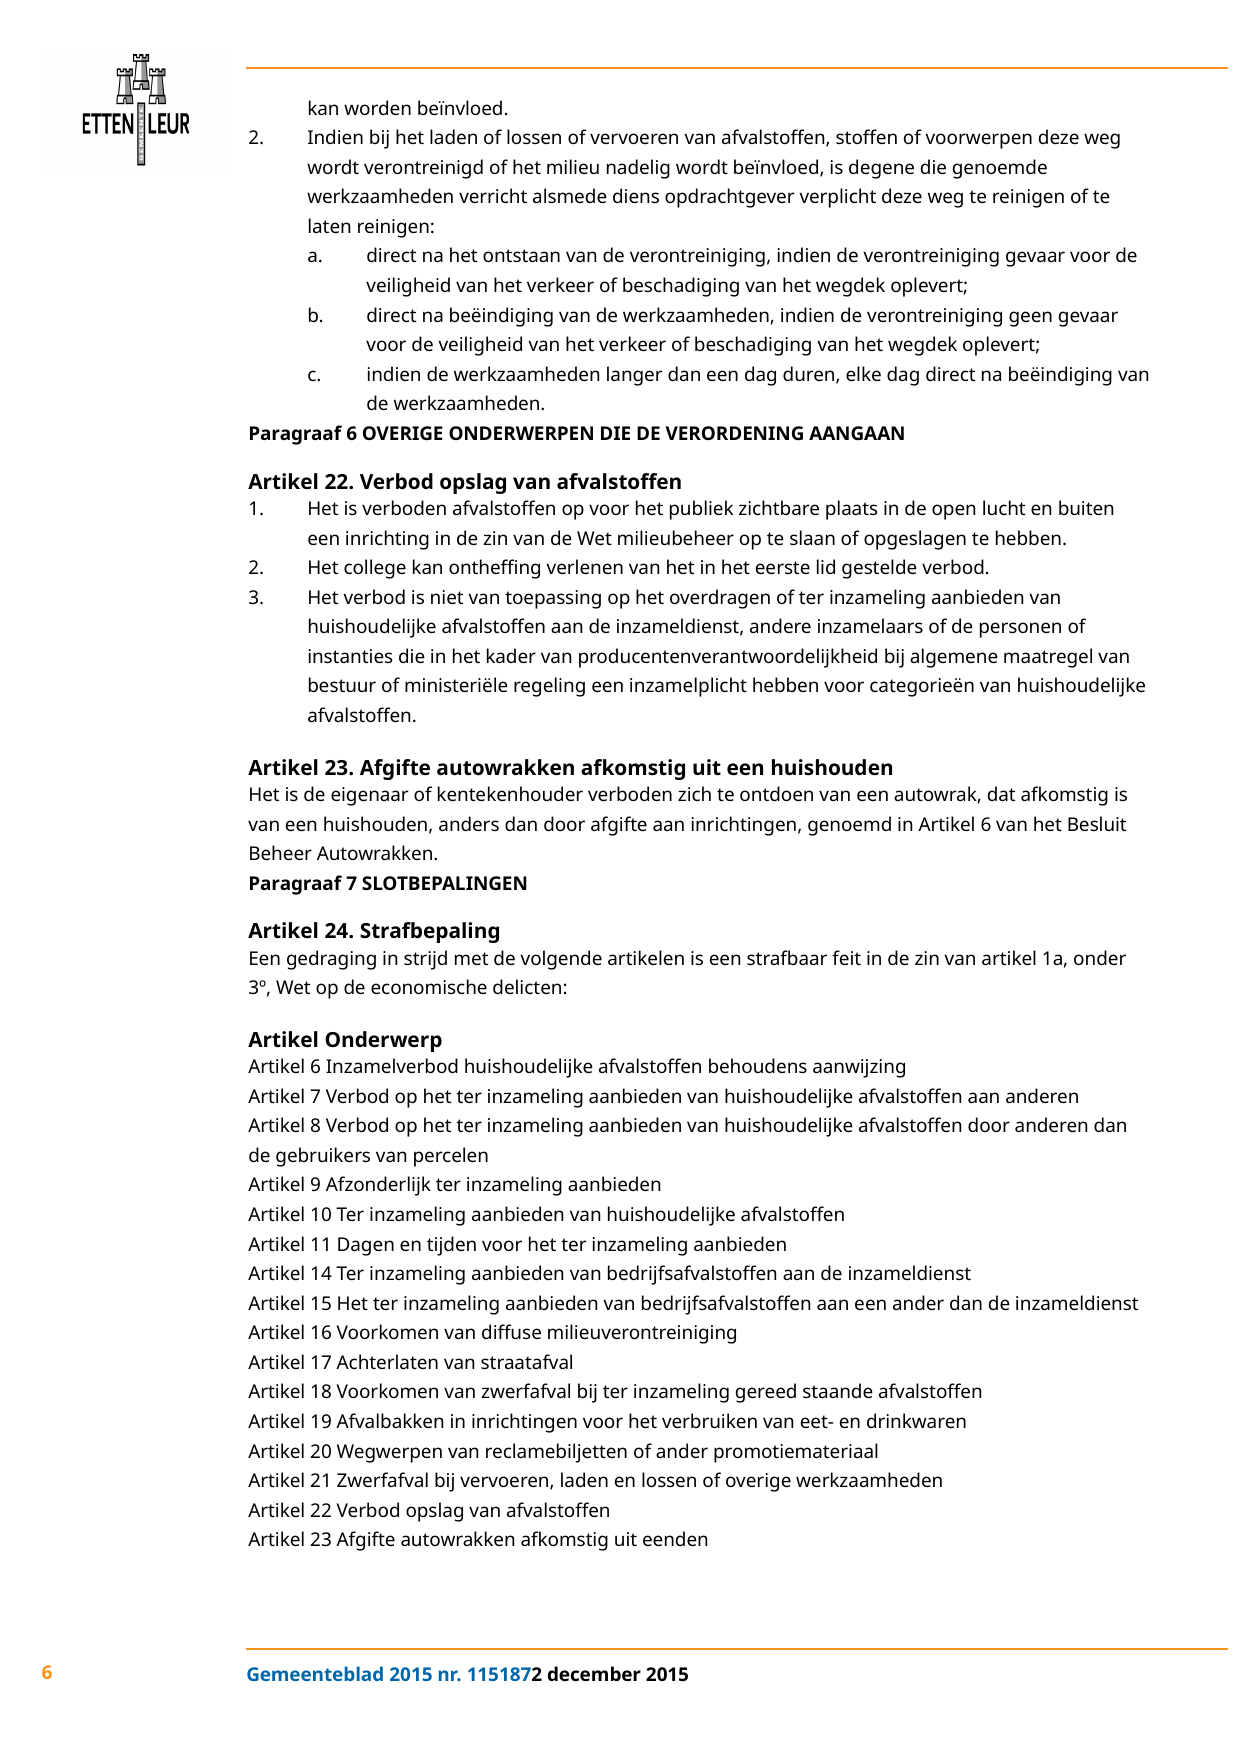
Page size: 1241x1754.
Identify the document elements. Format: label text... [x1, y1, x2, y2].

text Het is de eigenaar of kentekenhouder verboden zich te ontdoen van een autowrak, dat afkomstig is van een huishouden, anders dan door afgifte aan inrichtingen, genoemd in Artikel 6 van het Besluit Beheer Autowrakken. [248, 781, 1152, 866]
text Artikel 14 Ter inzameling aanbieden van bedrijfsafvalstoffen aan de inzameldienst [248, 1260, 1152, 1286]
list kan worden beïnvloed. [248, 95, 1152, 121]
text Artikel 7 Verbod op het ter inzameling aanbieden van huishoudelijke afvalstoffen aan anderen [248, 1083, 1152, 1109]
list Indien bij het laden of lossen of vervoeren van afvalstoffen, stoffen of voorwerpen deze weg wordt verontreinigd of het milieu nadelig wordt beïnvloed, is degene die genoemde werkzaamheden verricht alsmede diens opdrachtgever verplicht deze weg te reinigen of te laten reinigen: [248, 124, 1152, 239]
list Het verbod is niet van toepassing op het overdragen of ter inzameling aanbieden van huishoudelijke afvalstoffen aan de inzameldienst, andere inzamelaars of de personen of instanties die in het kader van producentenverantwoordelijkheid bij algemene maatregel van bestuur of ministeriële regeling een inzamelplicht hebben voor categorieën van huishoudelijke afvalstoffen. [248, 584, 1152, 728]
text Artikel 22 Verbod opslag van afvalstoffen [248, 1497, 1152, 1523]
text Paragraaf 7 SLOTBEPALINGEN [248, 870, 1152, 896]
list Het is verboden afvalstoffen op voor het publiek zichtbare plaats in de open lucht en buiten een inrichting in de zin van de Wet milieubeheer op te slaan of opgeslagen te hebben. [248, 495, 1152, 551]
text Artikel 11 Dagen en tijden voor het ter inzameling aanbieden [248, 1231, 1152, 1257]
text Een gedraging in strijd met de volgende artikelen is een strafbaar feit in de zin van artikel 1a, onder 3º, Wet op de economische delicten: [248, 945, 1152, 1000]
text Artikel 23 Afgifte autowrakken afkomstig uit eenden [248, 1527, 1152, 1552]
list direct na het ontstaan van de verontreiniging, indien de verontreiniging gevaar voor de veiligheid van het verkeer of beschadiging van het wegdek oplevert; [307, 243, 1152, 298]
list direct na beëindiging van de werkzaamheden, indien de verontreiniging geen gevaar voor de veiligheid van het verkeer of beschadiging van het wegdek oplevert; [307, 302, 1152, 357]
text Artikel 9 Afzonderlijk ter inzameling aanbieden [248, 1172, 1152, 1197]
text Artikel 19 Afvalbakken in inrichtingen voor het verbruiken van eet- en drinkwaren [248, 1408, 1152, 1434]
text Artikel 10 Ter inzameling aanbieden van huishoudelijke afvalstoffen [248, 1201, 1152, 1227]
list indien de werkzaamheden langer dan een dag duren, elke dag direct na beëindiging van de werkzaamheden. [307, 361, 1152, 416]
text Artikel 8 Verbod op het ter inzameling aanbieden van huishoudelijke afvalstoffen door anderen dan de gebruikers van percelen [248, 1112, 1152, 1168]
picture [41, 47, 231, 172]
text Artikel Onderwerp [248, 1025, 1152, 1053]
text Paragraaf 6 OVERIGE ONDERWERPEN DIE DE VERORDENING AANGAAN [248, 420, 1152, 446]
text Artikel 17 Achterlaten van straatafval [248, 1349, 1152, 1375]
text Artikel 16 Voorkomen van diffuse milieuverontreiniging [248, 1319, 1152, 1345]
text Artikel 18 Voorkomen van zwerfafval bij ter inzameling gereed staande afvalstoffen [248, 1379, 1152, 1404]
text Artikel 22. Verbod opslag van afvalstoffen [248, 467, 1152, 495]
text Artikel 6 Inzamelverbod huishoudelijke afvalstoffen behoudens aanwijzing [248, 1053, 1152, 1079]
text Artikel 21 Zwerfafval bij vervoeren, laden en lossen of overige werkzaamheden [248, 1467, 1152, 1493]
list Het college kan ontheffing verlenen van het in het eerste lid gestelde verbod. [248, 554, 1152, 580]
text Artikel 24. Strafbepaling [248, 916, 1152, 945]
text Artikel 23. Afgifte autowrakken afkomstig uit een huishouden [248, 753, 1152, 781]
text Artikel 15 Het ter inzameling aanbieden van bedrijfsafvalstoffen aan een ander dan de inzameldienst [248, 1290, 1152, 1316]
text Artikel 20 Wegwerpen van reclamebiljetten of ander promotiemateriaal [248, 1438, 1152, 1464]
